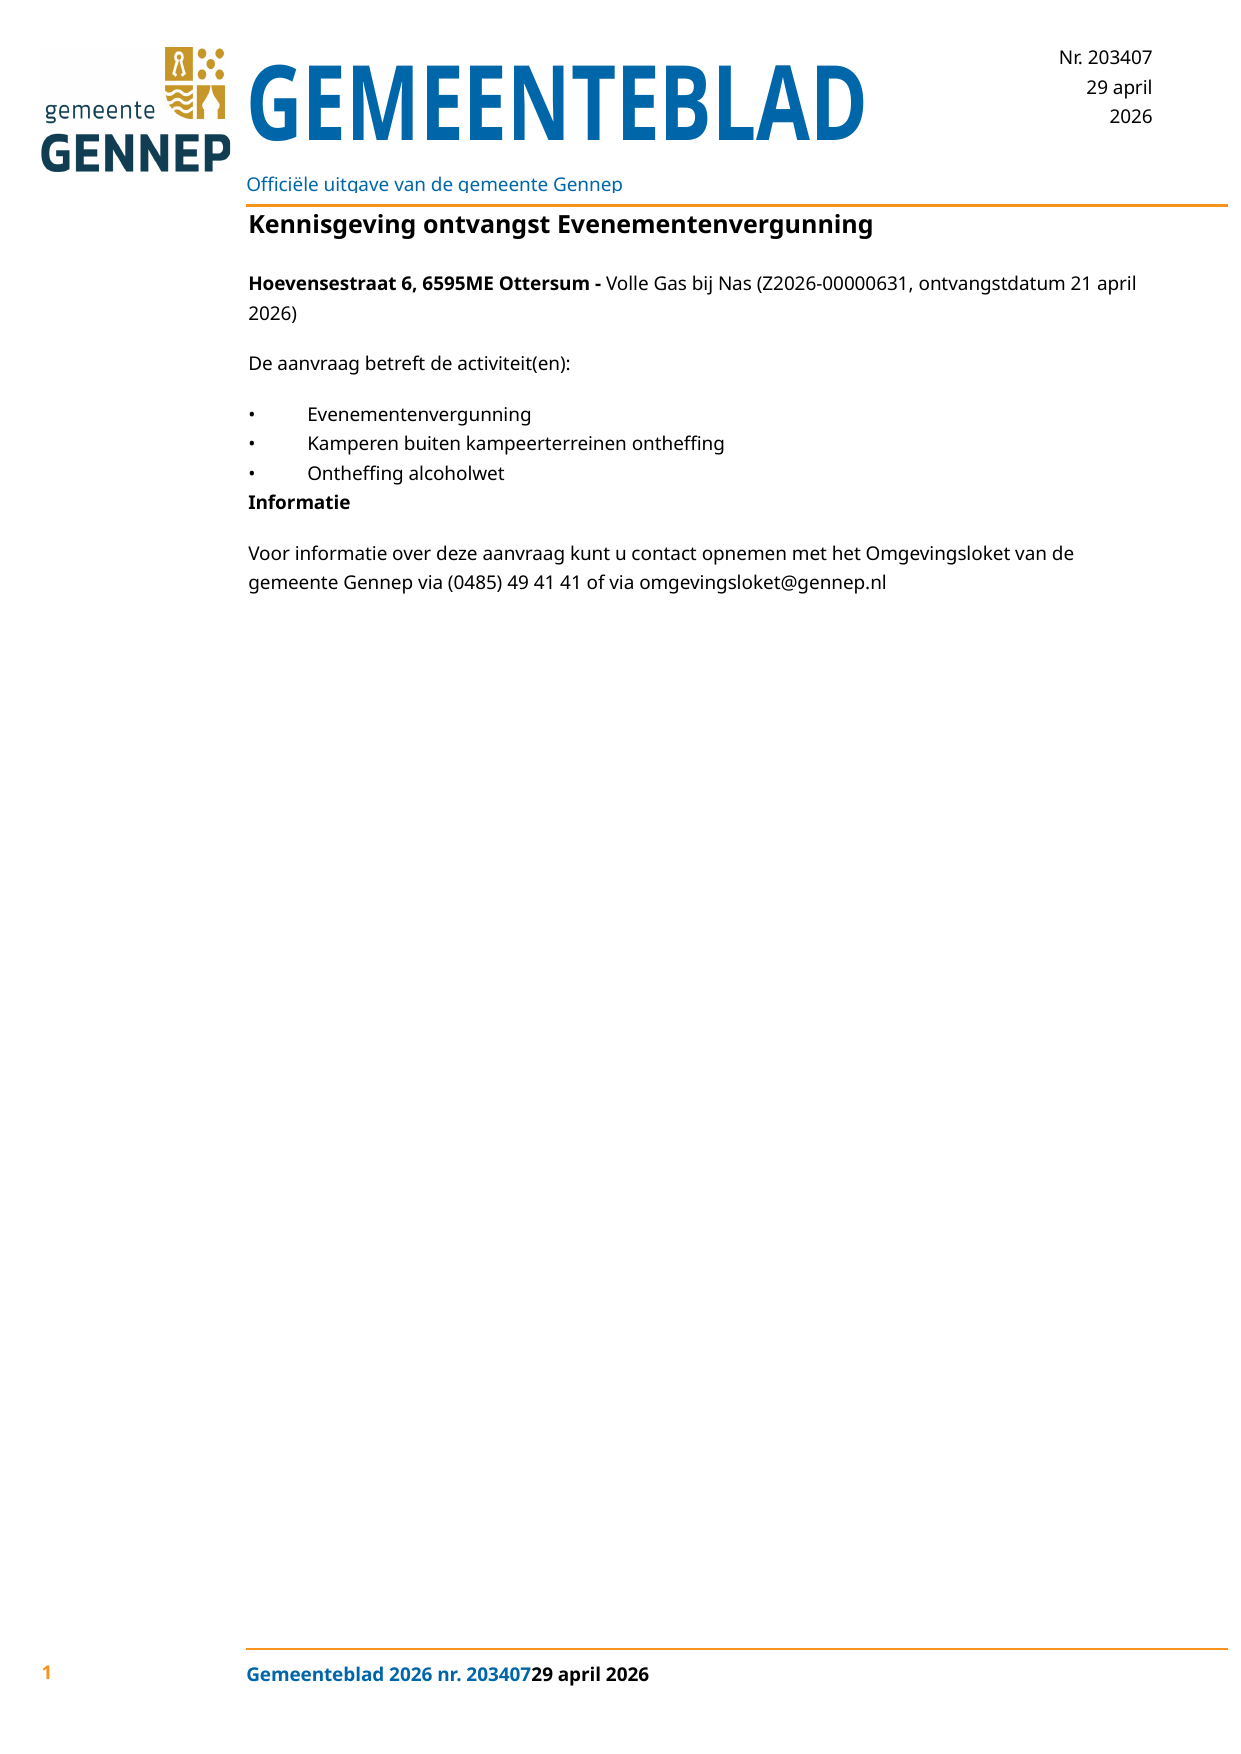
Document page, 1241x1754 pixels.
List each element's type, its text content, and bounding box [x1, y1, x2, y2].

list Evenementenvergunning [248, 401, 1152, 426]
text Voor informatie over deze aanvraag kunt u contact opnemen met het Omgevingsloket van de gemeente Gennep via (0485) 49 41 41 of via omgevingsloket@gennep.nl [248, 540, 1152, 595]
text Hoevensestraat 6, 6595ME Ottersum - Volle Gas bij Nas (Z2026-00000631, ontvangstdatum 21 april 2026) [248, 270, 1152, 326]
list Ontheffing alcoholwet [248, 460, 1152, 486]
list Kamperen buiten kampeerterreinen ontheffing [248, 430, 1152, 456]
text De aanvraag betreft de activiteit(en): [248, 350, 1152, 376]
text Informatie [248, 489, 1152, 515]
text Kennisgeving ontvangst Evenementenvergunning [248, 207, 1152, 241]
picture [41, 47, 231, 172]
